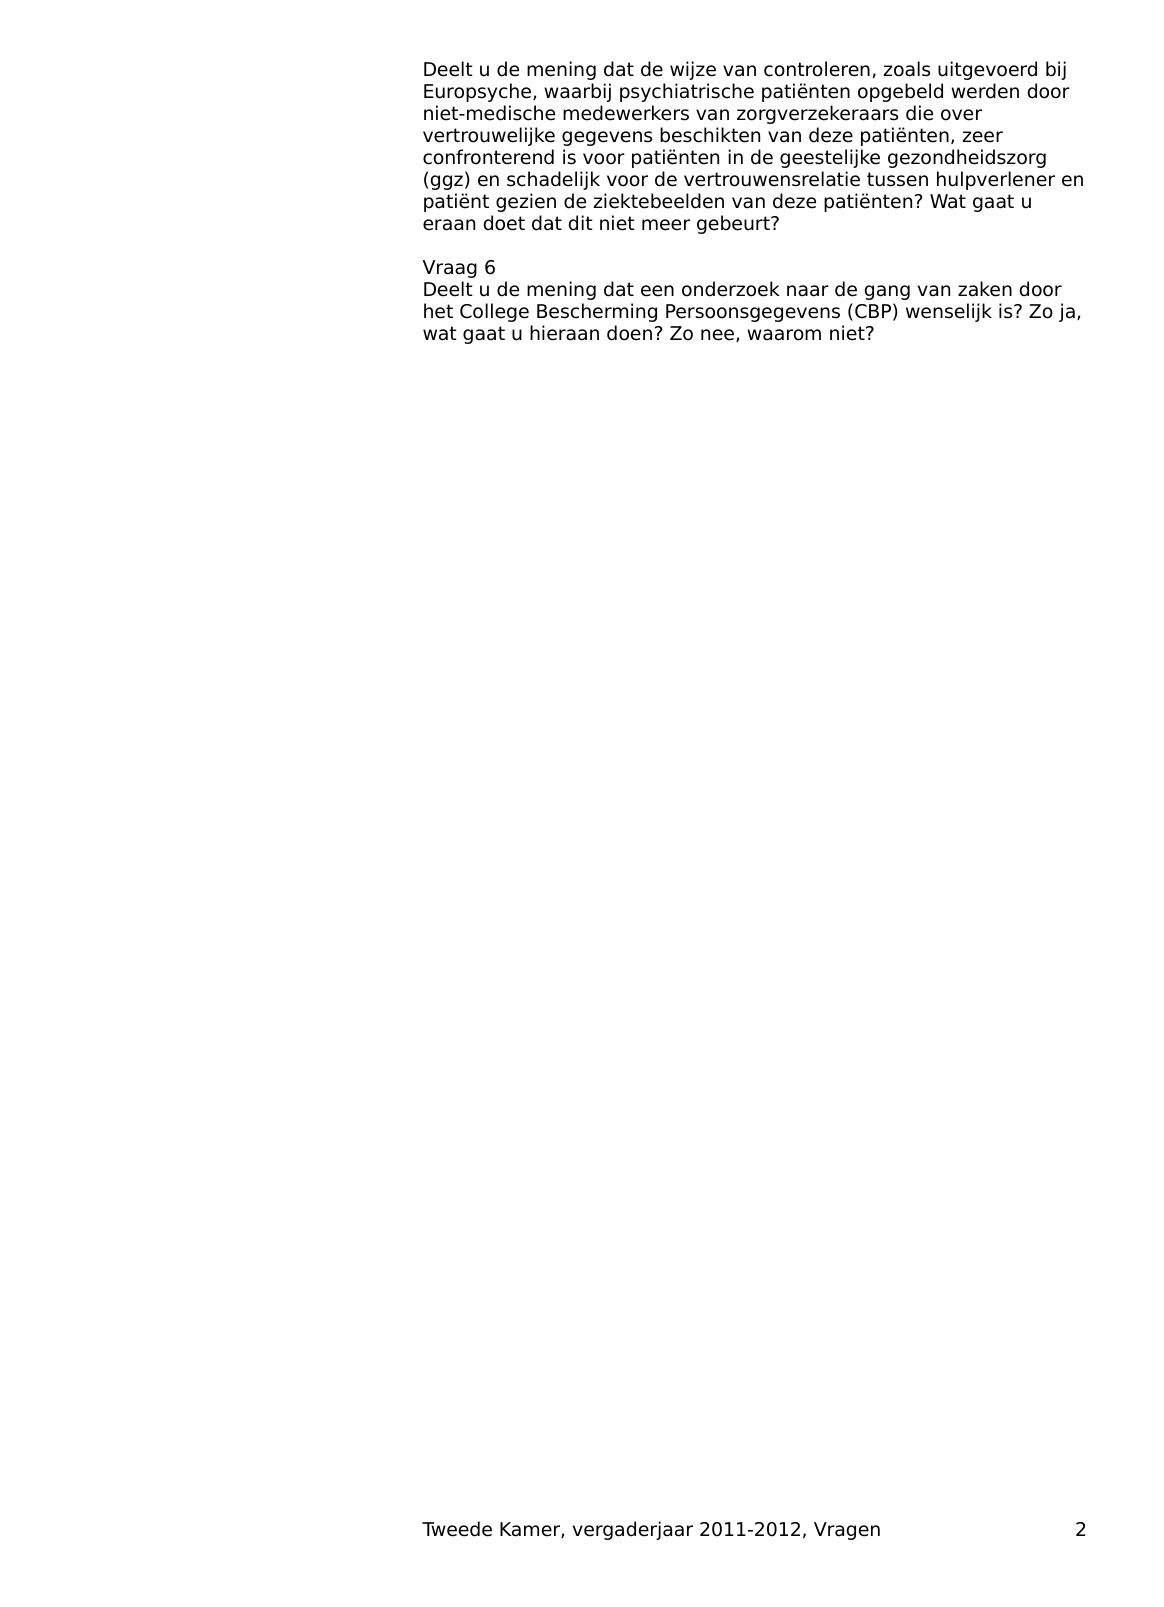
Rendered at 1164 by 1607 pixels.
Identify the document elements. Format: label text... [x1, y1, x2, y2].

text Deelt u de mening dat een onderzoek naar de gang van zaken door het College Bescherming Persoonsgegevens (CBP) wenselijk is? Zo ja, wat gaat u hieraan doen? Zo nee, waarom niet? [422, 279, 1087, 345]
text Deelt u de mening dat de wijze van controleren, zoals uitgevoerd bij Europsyche, waarbij psychiatrische patiënten opgebeld werden door niet-medische medewerkers van zorgverzekeraars die over vertrouwelijke gegevens beschikten van deze patiënten, zeer confronterend is voor patiënten in de geestelijke gezondheidszorg (ggz) en schadelijk voor de vertrouwensrelatie tussen hulpverlener en patiënt gezien de ziektebeelden van deze patiënten? Wat gaat u eraan doet dat dit niet meer gebeurt? [422, 59, 1087, 235]
text Vraag 6 [422, 257, 1087, 279]
